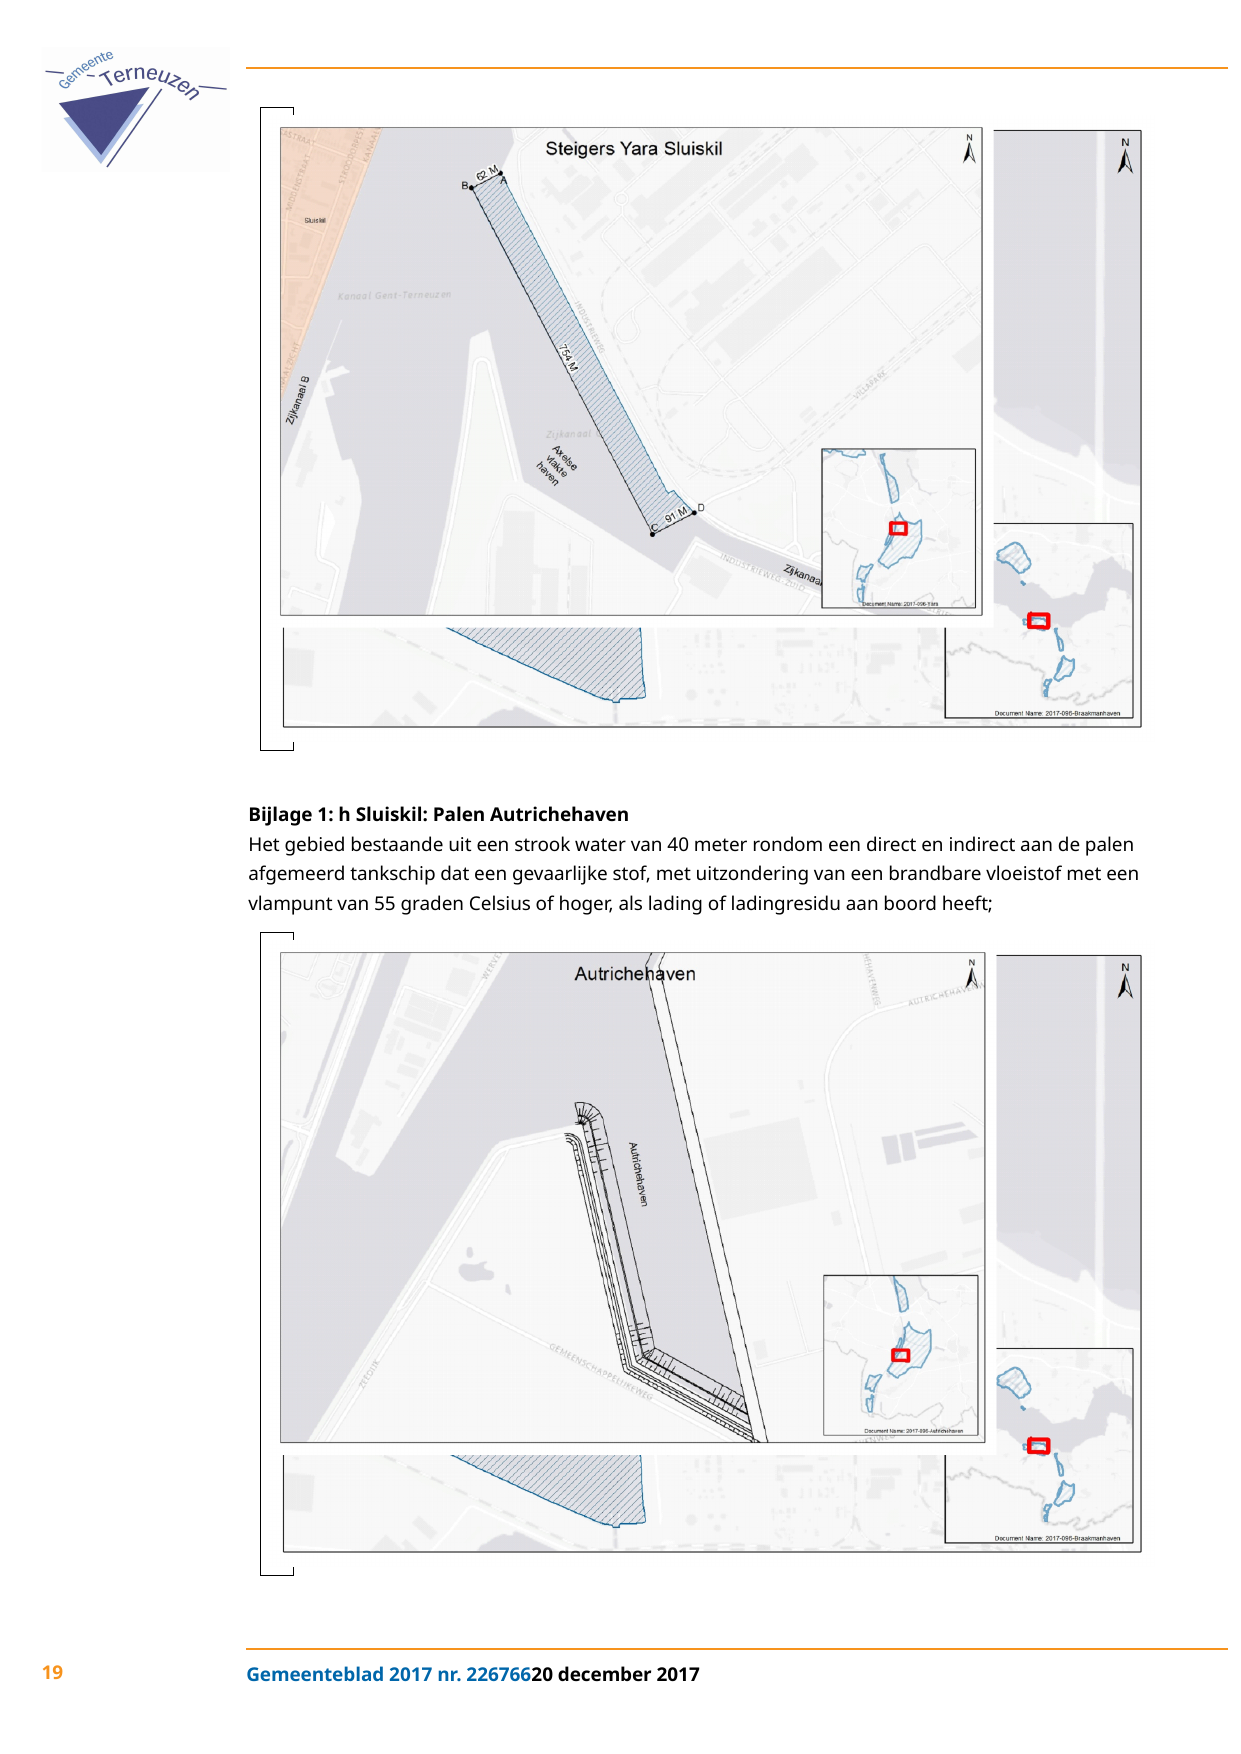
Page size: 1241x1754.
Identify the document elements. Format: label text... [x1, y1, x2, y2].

text Bijlage 1: h Sluiskil: Palen Autrichehaven [248, 801, 1152, 827]
text Het gebied bestaande uit een strook water van 40 meter rondom een direct en indirect aan de palen afgemeerd tankschip dat een gevaarlijke stof, met uitzondering van een brandbare vloeistof met een vlampunt van 55 graden Celsius of hoger, als lading of ladingresidu aan boord heeft; [248, 831, 1152, 916]
picture [41, 47, 231, 172]
picture [268, 940, 1155, 1567]
picture [268, 115, 1155, 742]
